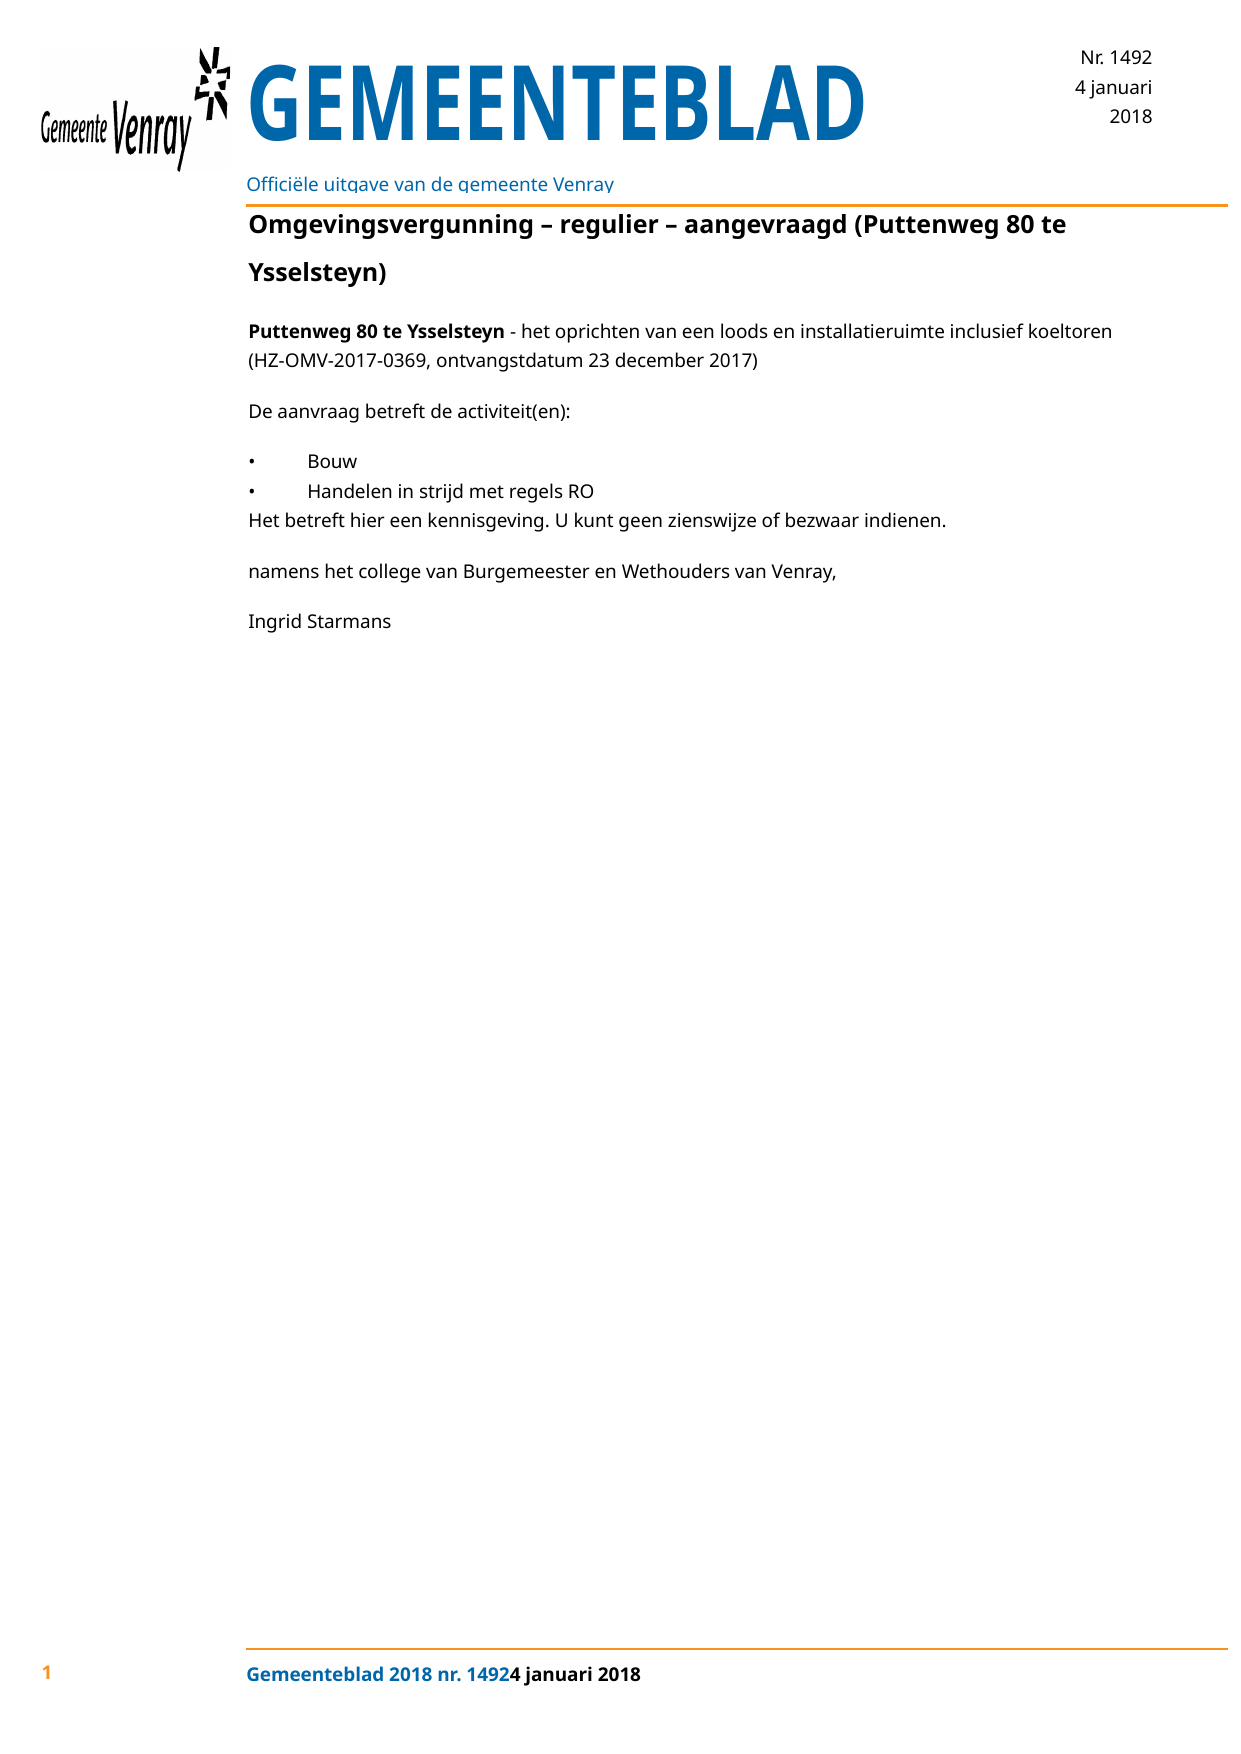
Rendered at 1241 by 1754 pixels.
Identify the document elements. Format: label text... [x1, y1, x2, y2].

text Het betreft hier een kennisgeving. U kunt geen zienswijze of bezwaar indienen. [248, 507, 1152, 533]
list Bouw [248, 448, 1152, 474]
list Handelen in strijd met regels RO [248, 478, 1152, 504]
text namens het college van Burgemeester en Wethouders van Venray, [248, 558, 1152, 584]
picture [41, 47, 231, 172]
text De aanvraag betreft de activiteit(en): [248, 398, 1152, 424]
text Omgevingsvergunning – regulier – aangevraagd (Puttenweg 80 te Ysselsteyn) [248, 207, 1152, 288]
text Ingrid Starmans [248, 608, 1152, 634]
text Puttenweg 80 te Ysselsteyn - het oprichten van een loods en installatieruimte inclusief koeltoren (HZ-OMV-2017-0369, ontvangstdatum 23 december 2017) [248, 318, 1152, 373]
